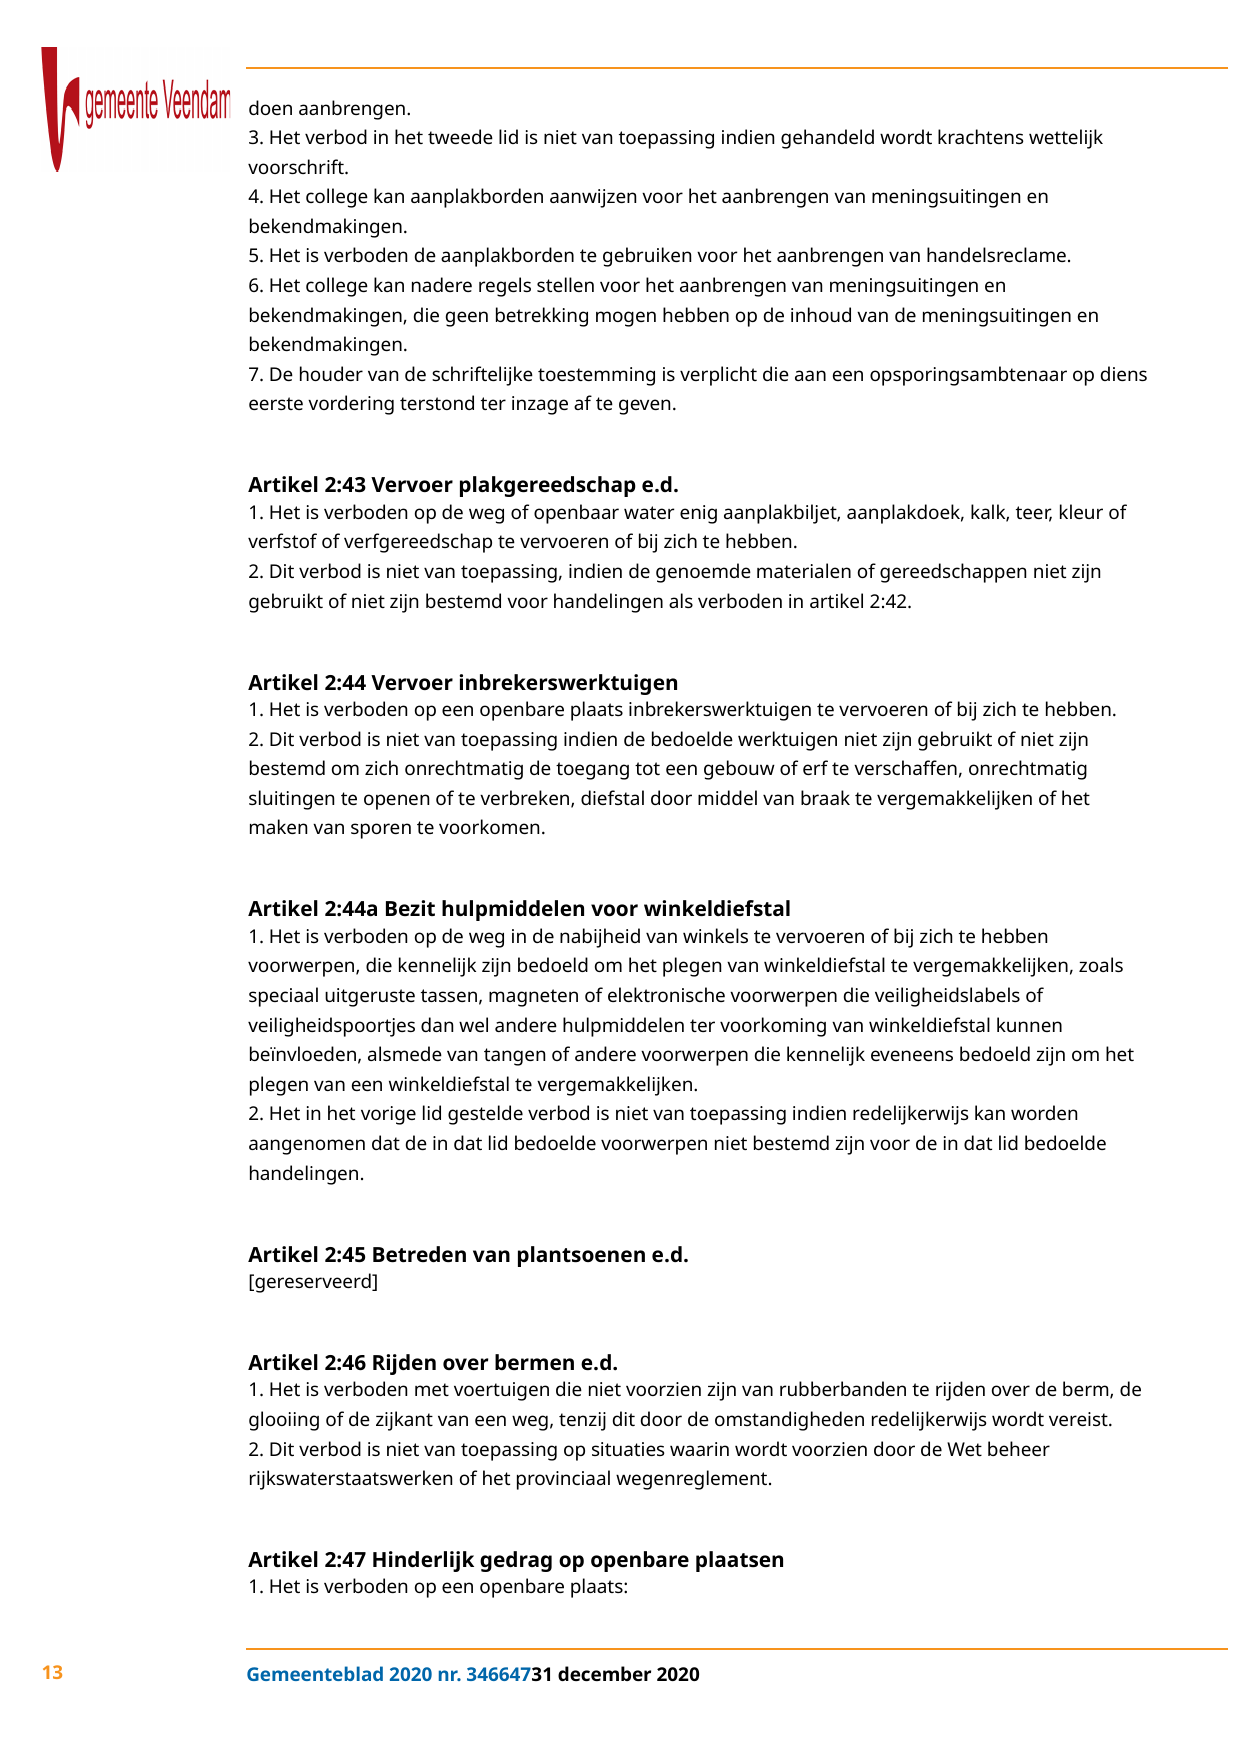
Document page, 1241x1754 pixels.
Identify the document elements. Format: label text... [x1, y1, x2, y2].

text 4. Het college kan aanplakborden aanwijzen voor het aanbrengen van meningsuitingen en bekendmakingen. [248, 183, 1152, 239]
text Artikel 2:47 Hinderlijk gedrag op openbare plaatsen [248, 1545, 1152, 1574]
text [gereserveerd] [248, 1268, 1152, 1294]
text 2. Dit verbod is niet van toepassing op situaties waarin wordt voorzien door de Wet beheer rijkswaterstaatswerken of het provinciaal wegenreglement. [248, 1436, 1152, 1491]
text 2. Dit verbod is niet van toepassing, indien de genoemde materialen of gereedschappen niet zijn gebruikt of niet zijn bestemd voor handelingen als verboden in artikel 2:42. [248, 558, 1152, 613]
text 1. Het is verboden op de weg of openbaar water enig aanplakbiljet, aanplakdoek, kalk, teer, kleur of verfstof of verfgereedschap te vervoeren of bij zich te hebben. [248, 499, 1152, 554]
text 1. Het is verboden op een openbare plaats inbrekerswerktuigen te vervoeren of bij zich te hebben. [248, 696, 1152, 722]
text Artikel 2:44a Bezit hulpmiddelen voor winkeldiefstal [248, 894, 1152, 923]
text Artikel 2:45 Betreden van plantsoenen e.d. [248, 1240, 1152, 1268]
text 5. Het is verboden de aanplakborden te gebruiken voor het aanbrengen van handelsreclame. [248, 243, 1152, 268]
text 1. Het is verboden met voertuigen die niet voorzien zijn van rubberbanden te rijden over de berm, de glooiing of de zijkant van een weg, tenzij dit door de omstandigheden redelijkerwijs wordt vereist. [248, 1377, 1152, 1432]
text 6. Het college kan nadere regels stellen voor het aanbrengen van meningsuitingen en bekendmakingen, die geen betrekking mogen hebben op de inhoud van de meningsuitingen en bekendmakingen. [248, 272, 1152, 357]
text Artikel 2:43 Vervoer plakgereedschap e.d. [248, 471, 1152, 499]
text 2. Dit verbod is niet van toepassing indien de bedoelde werktuigen niet zijn gebruikt of niet zijn bestemd om zich onrechtmatig de toegang tot een gebouw of erf te verschaffen, onrechtmatig sluitingen te openen of te verbreken, diefstal door middel van braak te vergemakkelijken of het maken van sporen te voorkomen. [248, 726, 1152, 840]
text 1. Het is verboden op de weg in de nabijheid van winkels te vervoeren of bij zich te hebben voorwerpen, die kennelijk zijn bedoeld om het plegen van winkeldiefstal te vergemakkelijken, zoals speciaal uitgeruste tassen, magneten of elektronische voorwerpen die veiligheidslabels of veiligheidspoortjes dan wel andere hulpmiddelen ter voorkoming van winkeldiefstal kunnen beïnvloeden, alsmede van tangen of andere voorwerpen die kennelijk eveneens bedoeld zijn om het plegen van een winkeldiefstal te vergemakkelijken. [248, 923, 1152, 1097]
text 1. Het is verboden op een openbare plaats: [248, 1574, 1152, 1599]
text Artikel 2:44 Vervoer inbrekerswerktuigen [248, 668, 1152, 696]
text 7. De houder van de schriftelijke toestemming is verplicht die aan een opsporingsambtenaar op diens eerste vordering terstond ter inzage af te geven. [248, 361, 1152, 416]
text doen aanbrengen. [248, 95, 1152, 121]
picture [41, 47, 231, 172]
text Artikel 2:46 Rijden over bermen e.d. [248, 1348, 1152, 1377]
text 3. Het verbod in het tweede lid is niet van toepassing indien gehandeld wordt krachtens wettelijk voorschrift. [248, 124, 1152, 180]
text 2. Het in het vorige lid gestelde verbod is niet van toepassing indien redelijkerwijs kan worden aangenomen dat de in dat lid bedoelde voorwerpen niet bestemd zijn voor de in dat lid bedoelde handelingen. [248, 1101, 1152, 1185]
